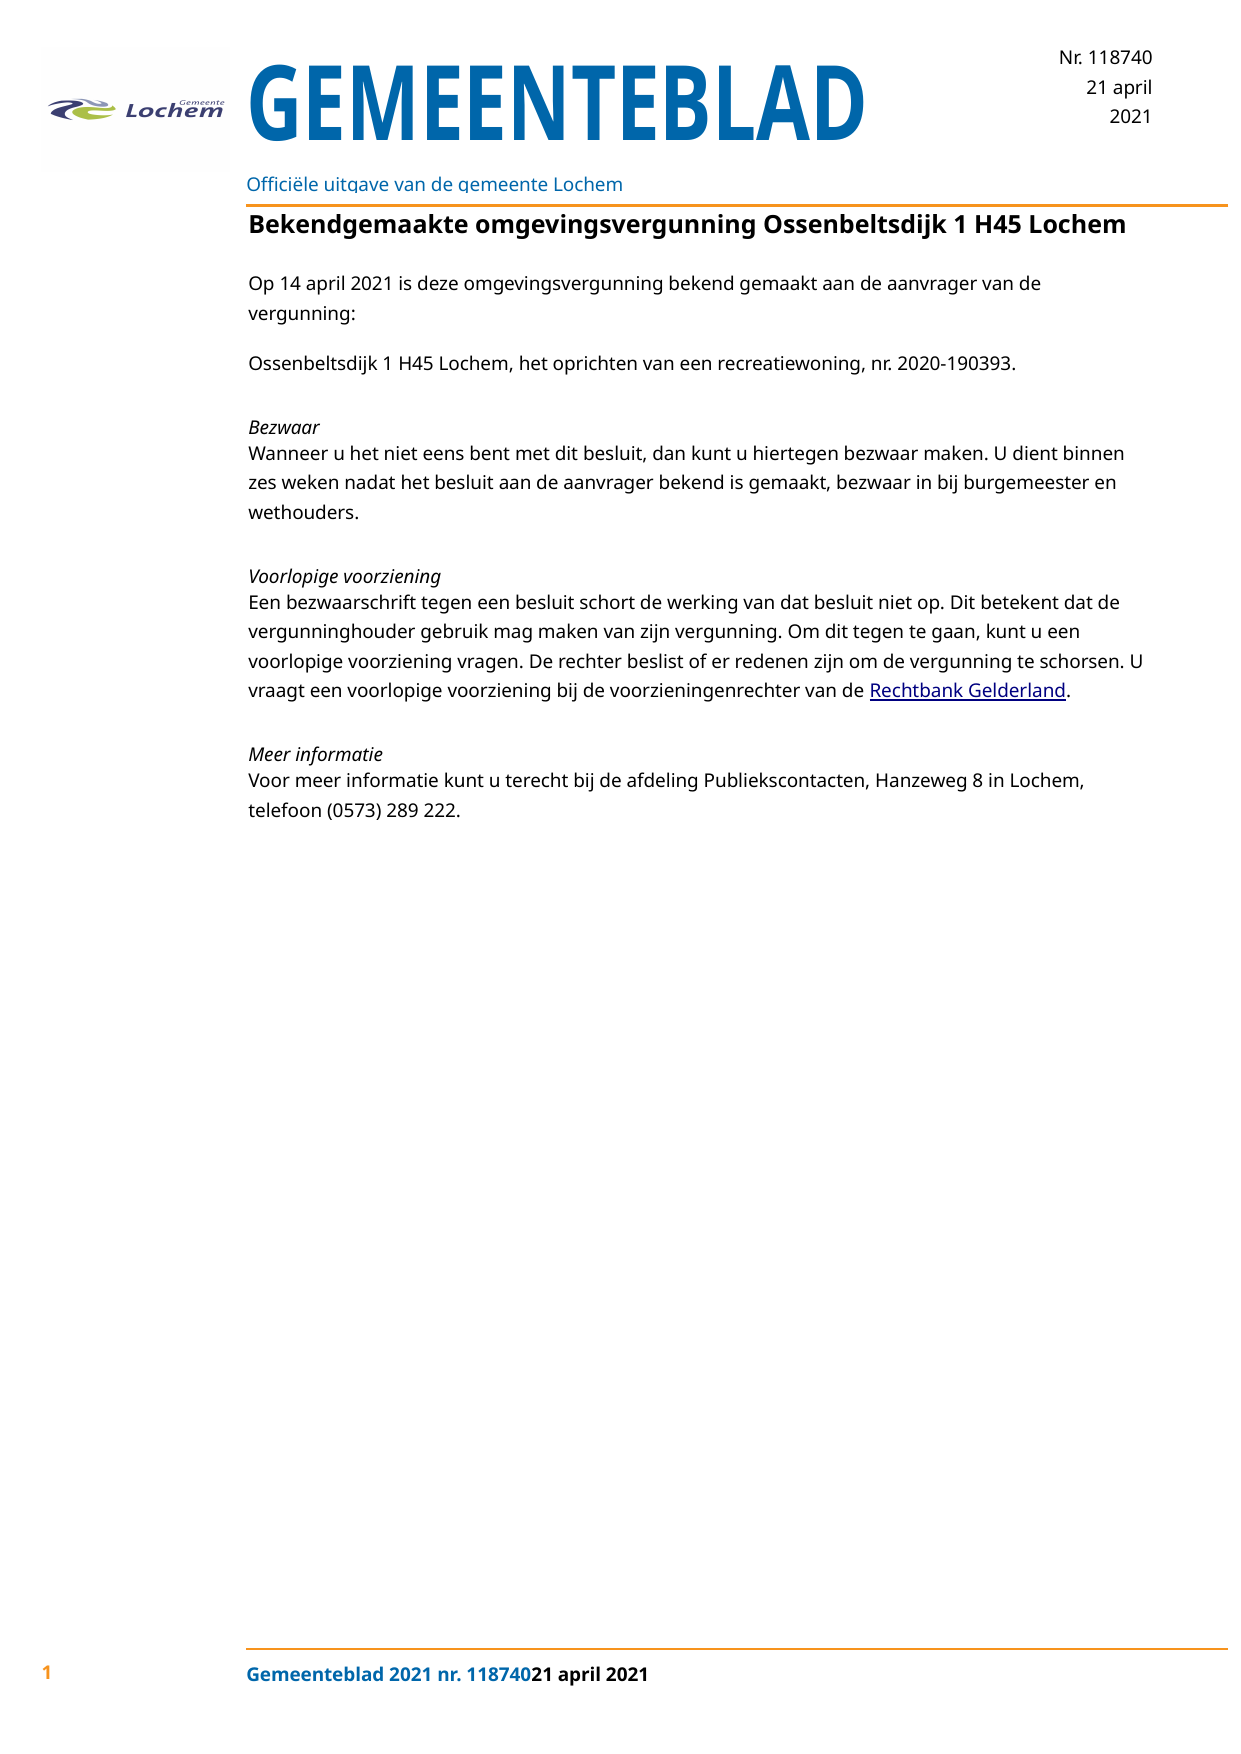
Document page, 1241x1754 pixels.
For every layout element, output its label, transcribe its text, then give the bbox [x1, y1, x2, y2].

text Bezwaar [248, 414, 1152, 440]
text Ossenbeltsdijk 1 H45 Lochem, het oprichten van een recreatiewoning, nr. 2020-190393. [248, 350, 1152, 376]
text Voorlopige voorziening [248, 563, 1152, 589]
text Voor meer informatie kunt u terecht bij de afdeling Publiekscontacten, Hanzeweg 8 in Lochem, telefoon (0573) 289 222. [248, 767, 1152, 823]
text Wanneer u het niet eens bent met dit besluit, dan kunt u hiertegen bezwaar maken. U dient binnen zes weken nadat het besluit aan de aanvrager bekend is gemaakt, bezwaar in bij burgemeester en wethouders. [248, 440, 1152, 525]
text Op 14 april 2021 is deze omgevingsvergunning bekend gemaakt aan de aanvrager van de vergunning: [248, 270, 1152, 326]
picture [41, 47, 231, 172]
text Een bezwaarschrift tegen een besluit schort de werking van dat besluit niet op. Dit betekent dat de vergunninghouder gebruik mag maken van zijn vergunning. Om dit tegen te gaan, kunt u een voorlopige voorziening vragen. De rechter beslist of er redenen zijn om de vergunning te schorsen. U vraagt een voorlopige voorziening bij de voorzieningenrechter van de Rechtbank Gelderland. [248, 589, 1152, 703]
text Meer informatie [248, 742, 1152, 767]
text Bekendgemaakte omgevingsvergunning Ossenbeltsdijk 1 H45 Lochem [248, 207, 1152, 241]
